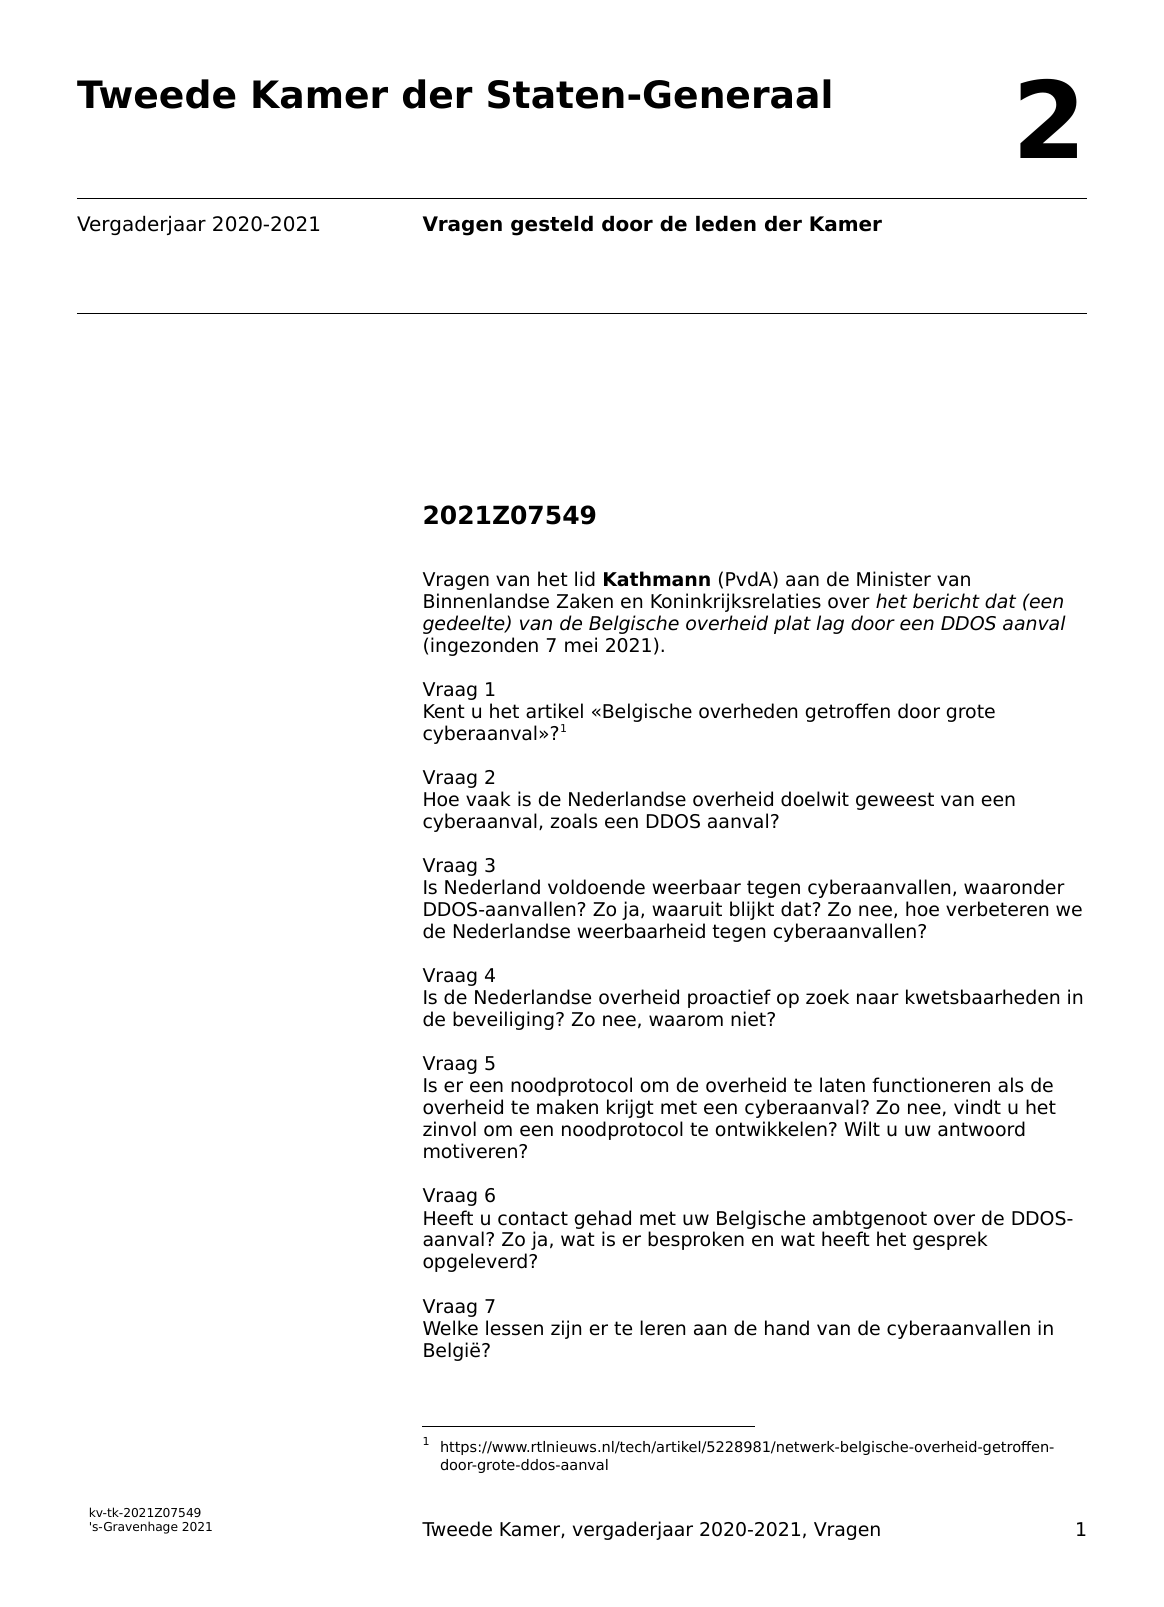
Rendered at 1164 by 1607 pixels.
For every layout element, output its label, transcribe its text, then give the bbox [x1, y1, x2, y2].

text Vraag 7 [422, 1296, 1087, 1317]
text Vraag 1 [422, 679, 1087, 701]
text Vraag 2 [422, 767, 1087, 789]
text Vraag 4 [422, 965, 1087, 987]
text Hoe vaak is de Nederlandse overheid doelwit geweest van een cyberaanval, zoals een DDOS aanval? [422, 789, 1087, 833]
text Is er een noodprotocol om de overheid te laten functioneren als de overheid te maken krijgt met een cyberaanval? Zo nee, vindt u het zinvol om een noodprotocol te ontwikkelen? Wilt u uw antwoord motiveren? [422, 1075, 1087, 1163]
text https://www.rtlnieuws.nl/tech/artikel/5228981/netwerk-belgische-overheid-getroffen-door-grote-ddos-aanval [422, 1435, 1087, 1474]
table_cell Vragen gesteld door de leden der Kamer [422, 199, 1087, 313]
text 2021Z07549 [422, 501, 1087, 531]
text Vraag 3 [422, 855, 1087, 877]
table_cell Vergaderjaar 2020-2021 [77, 199, 422, 313]
text Vragen van het lid Kathmann (PvdA) aan de Minister van Binnenlandse Zaken en Koninkrijksrelaties over het bericht dat (een gedeelte) van de Belgische overheid plat lag door een DDOS aanval (ingezonden 7 mei 2021). [422, 569, 1087, 657]
text Vraag 6 [422, 1185, 1087, 1207]
text Welke lessen zijn er te leren aan de hand van de cyberaanvallen in België? [422, 1317, 1087, 1361]
text Vraag 5 [422, 1053, 1087, 1075]
text Kent u het artikel «Belgische overheden getroffen door grote cyberaanval»? [422, 701, 1087, 745]
text Heeft u contact gehad met uw Belgische ambtgenoot over de DDOS-aanval? Zo ja, wat is er besproken en wat heeft het gesprek opgeleverd? [422, 1207, 1087, 1273]
text Is Nederland voldoende weerbaar tegen cyberaanvallen, waaronder DDOS-aanvallen? Zo ja, waaruit blijkt dat? Zo nee, hoe verbeteren we de Nederlandse weerbaarheid tegen cyberaanvallen? [422, 877, 1087, 943]
text Is de Nederlandse overheid proactief op zoek naar kwetsbaarheden in de beveiliging? Zo nee, waarom niet? [422, 987, 1087, 1031]
table_header 2 [886, 59, 1087, 198]
text kv-tk-2021Z07549 [88, 1506, 323, 1520]
table_header Tweede Kamer der Staten-Generaal [77, 59, 886, 198]
text 's-Gravenhage 2021 [88, 1520, 323, 1534]
